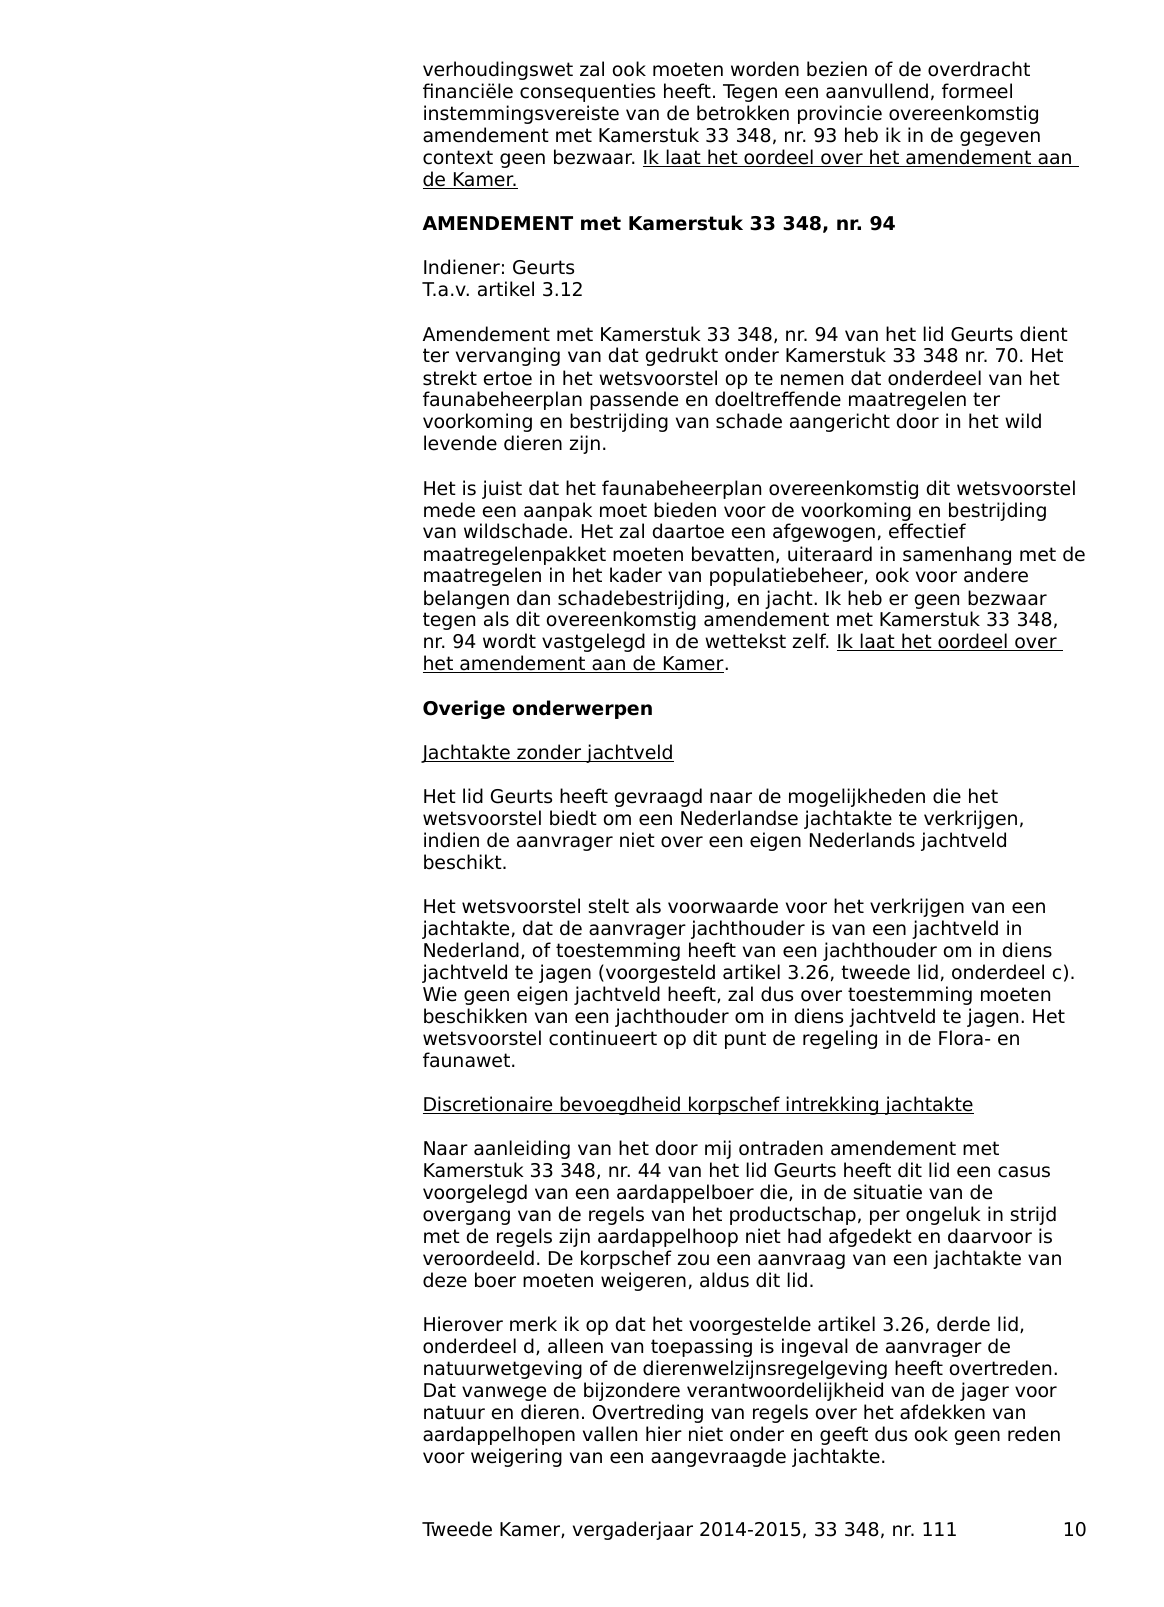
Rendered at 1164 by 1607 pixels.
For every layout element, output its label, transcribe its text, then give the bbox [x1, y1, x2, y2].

subtitle AMENDEMENT met Kamerstuk 33 348, nr. 94 [422, 213, 1087, 235]
text T.a.v. artikel 3.12 [422, 279, 1087, 301]
subtitle Discretionaire bevoegdheid korpschef intrekking jachtakte [422, 1094, 1087, 1116]
subtitle Overige onderwerpen [422, 697, 1087, 719]
text Het wetsvoorstel stelt als voorwaarde voor het verkrijgen van een jachtakte, dat de aanvrager jachthouder is van een jachtveld in Nederland, of toestemming heeft van een jachthouder om in diens jachtveld te jagen (voorgesteld artikel 3.26, tweede lid, onderdeel c). Wie geen eigen jachtveld heeft, zal dus over toestemming moeten beschikken van een jachthouder om in diens jachtveld te jagen. Het wetsvoorstel continueert op dit punt de regeling in de Flora- en faunawet. [422, 896, 1087, 1072]
text verhoudingswet zal ook moeten worden bezien of de overdracht financiële consequenties heeft. Tegen een aanvullend, formeel instemmingsvereiste van de betrokken provincie overeenkomstig amendement met Kamerstuk 33 348, nr. 93 heb ik in de gegeven context geen bezwaar. Ik laat het oordeel over het amendement aan de Kamer. [422, 59, 1087, 191]
text Het lid Geurts heeft gevraagd naar de mogelijkheden die het wetsvoorstel biedt om een Nederlandse jachtakte te verkrijgen, indien de aanvrager niet over een eigen Nederlands jachtveld beschikt. [422, 786, 1087, 874]
text Naar aanleiding van het door mij ontraden amendement met Kamerstuk 33 348, nr. 44 van het lid Geurts heeft dit lid een casus voorgelegd van een aardappelboer die, in de situatie van de overgang van de regels van het productschap, per ongeluk in strijd met de regels zijn aardappelhoop niet had afgedekt en daarvoor is veroordeeld. De korpschef zou een aanvraag van een jachtakte van deze boer moeten weigeren, aldus dit lid. [422, 1138, 1087, 1292]
text Indiener: Geurts [422, 257, 1087, 279]
subtitle Jachtakte zonder jachtveld [422, 742, 1087, 764]
text Hierover merk ik op dat het voorgestelde artikel 3.26, derde lid, onderdeel d, alleen van toepassing is ingeval de aanvrager de natuurwetgeving of de dierenwelzijnsregelgeving heeft overtreden. Dat vanwege de bijzondere verantwoordelijkheid van de jager voor natuur en dieren. Overtreding van regels over het afdekken van aardappelhopen vallen hier niet onder en geeft dus ook geen reden voor weigering van een aangevraagde jachtakte. [422, 1314, 1087, 1468]
text Het is juist dat het faunabeheerplan overeenkomstig dit wetsvoorstel mede een aanpak moet bieden voor de voorkoming en bestrijding van wildschade. Het zal daartoe een afgewogen, effectief maatregelenpakket moeten bevatten, uiteraard in samenhang met de maatregelen in het kader van populatiebeheer, ook voor andere belangen dan schadebestrijding, en jacht. Ik heb er geen bezwaar tegen als dit overeenkomstig amendement met Kamerstuk 33 348, nr. 94 wordt vastgelegd in de wettekst zelf. Ik laat het oordeel over het amendement aan de Kamer. [422, 477, 1087, 675]
text Amendement met Kamerstuk 33 348, nr. 94 van het lid Geurts dient ter vervanging van dat gedrukt onder Kamerstuk 33 348 nr. 70. Het strekt ertoe in het wetsvoorstel op te nemen dat onderdeel van het faunabeheerplan passende en doeltreffende maatregelen ter voorkoming en bestrijding van schade aangericht door in het wild levende dieren zijn. [422, 323, 1087, 455]
